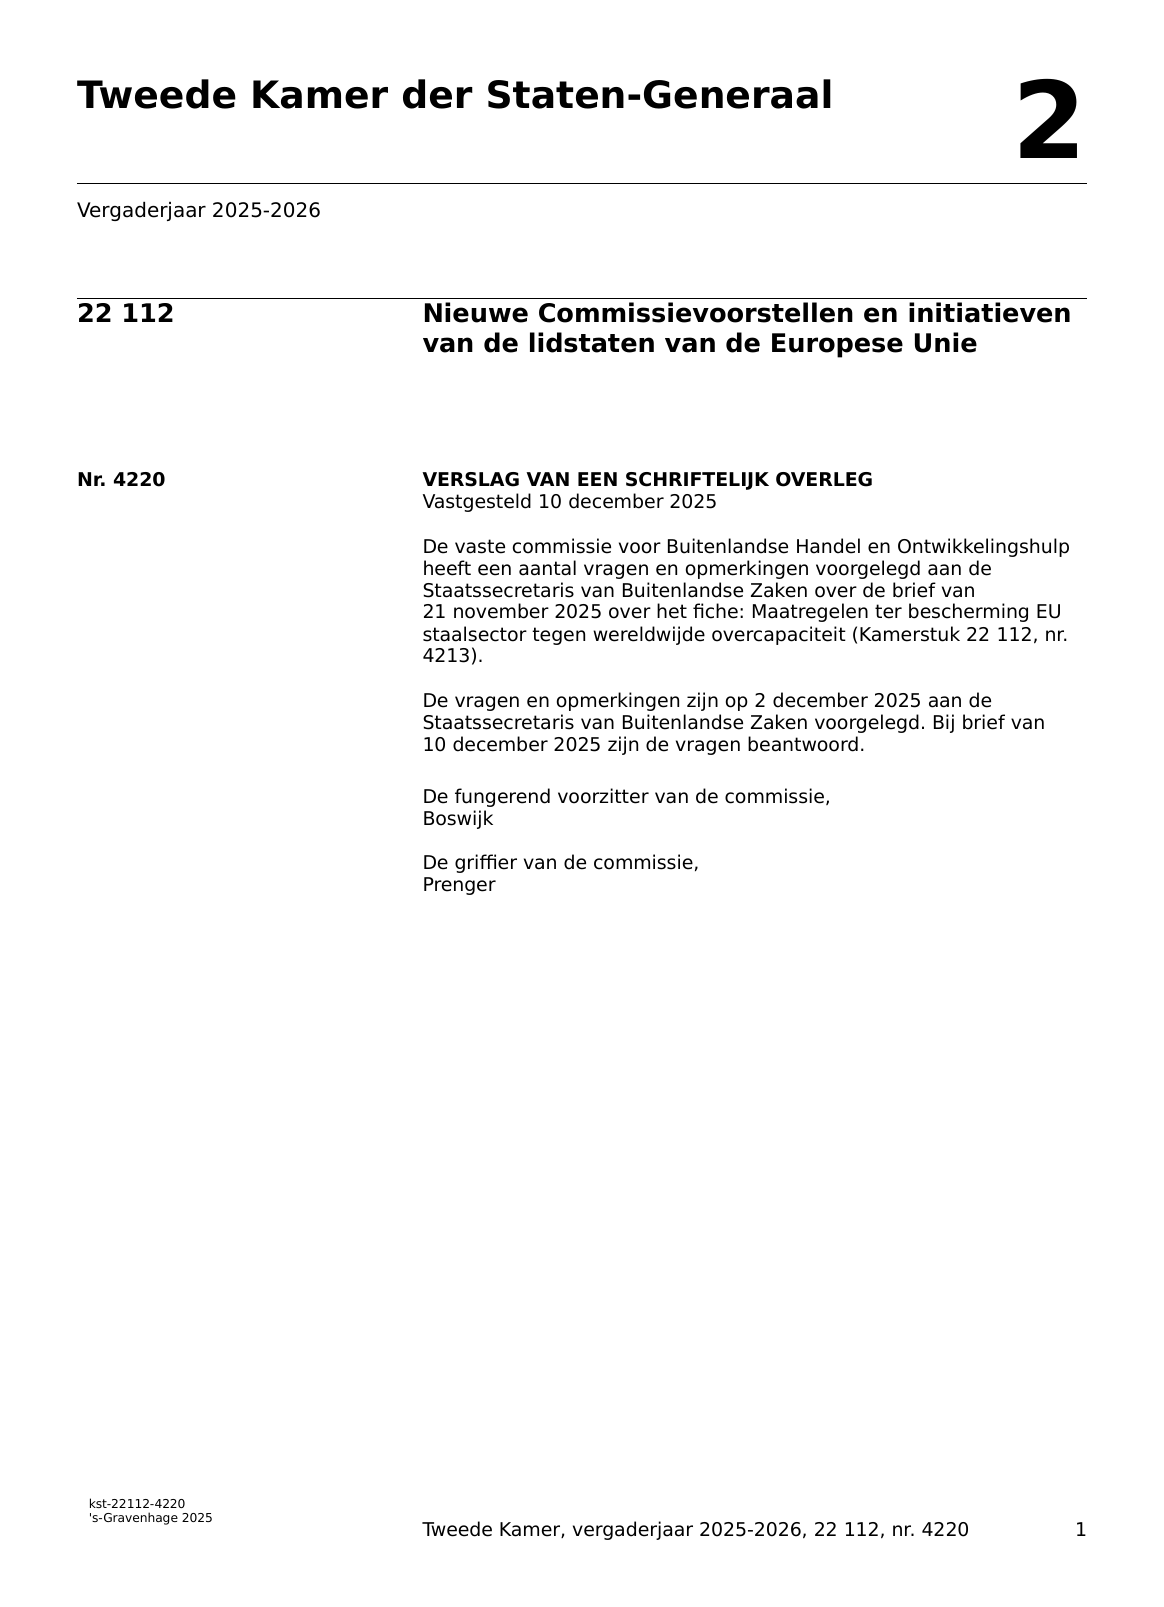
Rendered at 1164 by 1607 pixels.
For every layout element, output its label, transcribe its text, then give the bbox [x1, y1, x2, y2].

text De vaste commissie voor Buitenlandse Handel en Ontwikkelingshulp heeft een aantal vragen en opmerkingen voorgelegd aan de Staatssecretaris van Buitenlandse Zaken over de brief van 21 november 2025 over het fiche: Maatregelen ter bescherming EU staalsector tegen wereldwijde overcapaciteit (Kamerstuk 22 112, nr. 4213). [422, 536, 1087, 667]
text Vastgesteld 10 december 2025 [422, 491, 1087, 513]
text kst-22112-4220 [88, 1497, 323, 1511]
table_header 2 [886, 59, 1087, 183]
table_cell Vergaderjaar 2025-2026 [77, 184, 1087, 298]
subtitle 22 112 Nieuwe Commissievoorstellen en initiatieven van de lidstaten van de Europese Unie [77, 299, 1087, 358]
text 's-Gravenhage 2025 [88, 1511, 323, 1525]
text De vragen en opmerkingen zijn op 2 december 2025 aan de Staatssecretaris van Buitenlandse Zaken voorgelegd. Bij brief van 10 december 2025 zijn de vragen beantwoord. [422, 689, 1087, 756]
table_header Tweede Kamer der Staten-Generaal [77, 59, 886, 183]
text De griffier van de commissie, Prenger [422, 852, 1087, 896]
subtitle Nr. 4220 VERSLAG VAN EEN SCHRIFTELIJK OVERLEG [77, 469, 1087, 491]
text De fungerend voorzitter van de commissie, Boswijk [422, 786, 1087, 829]
